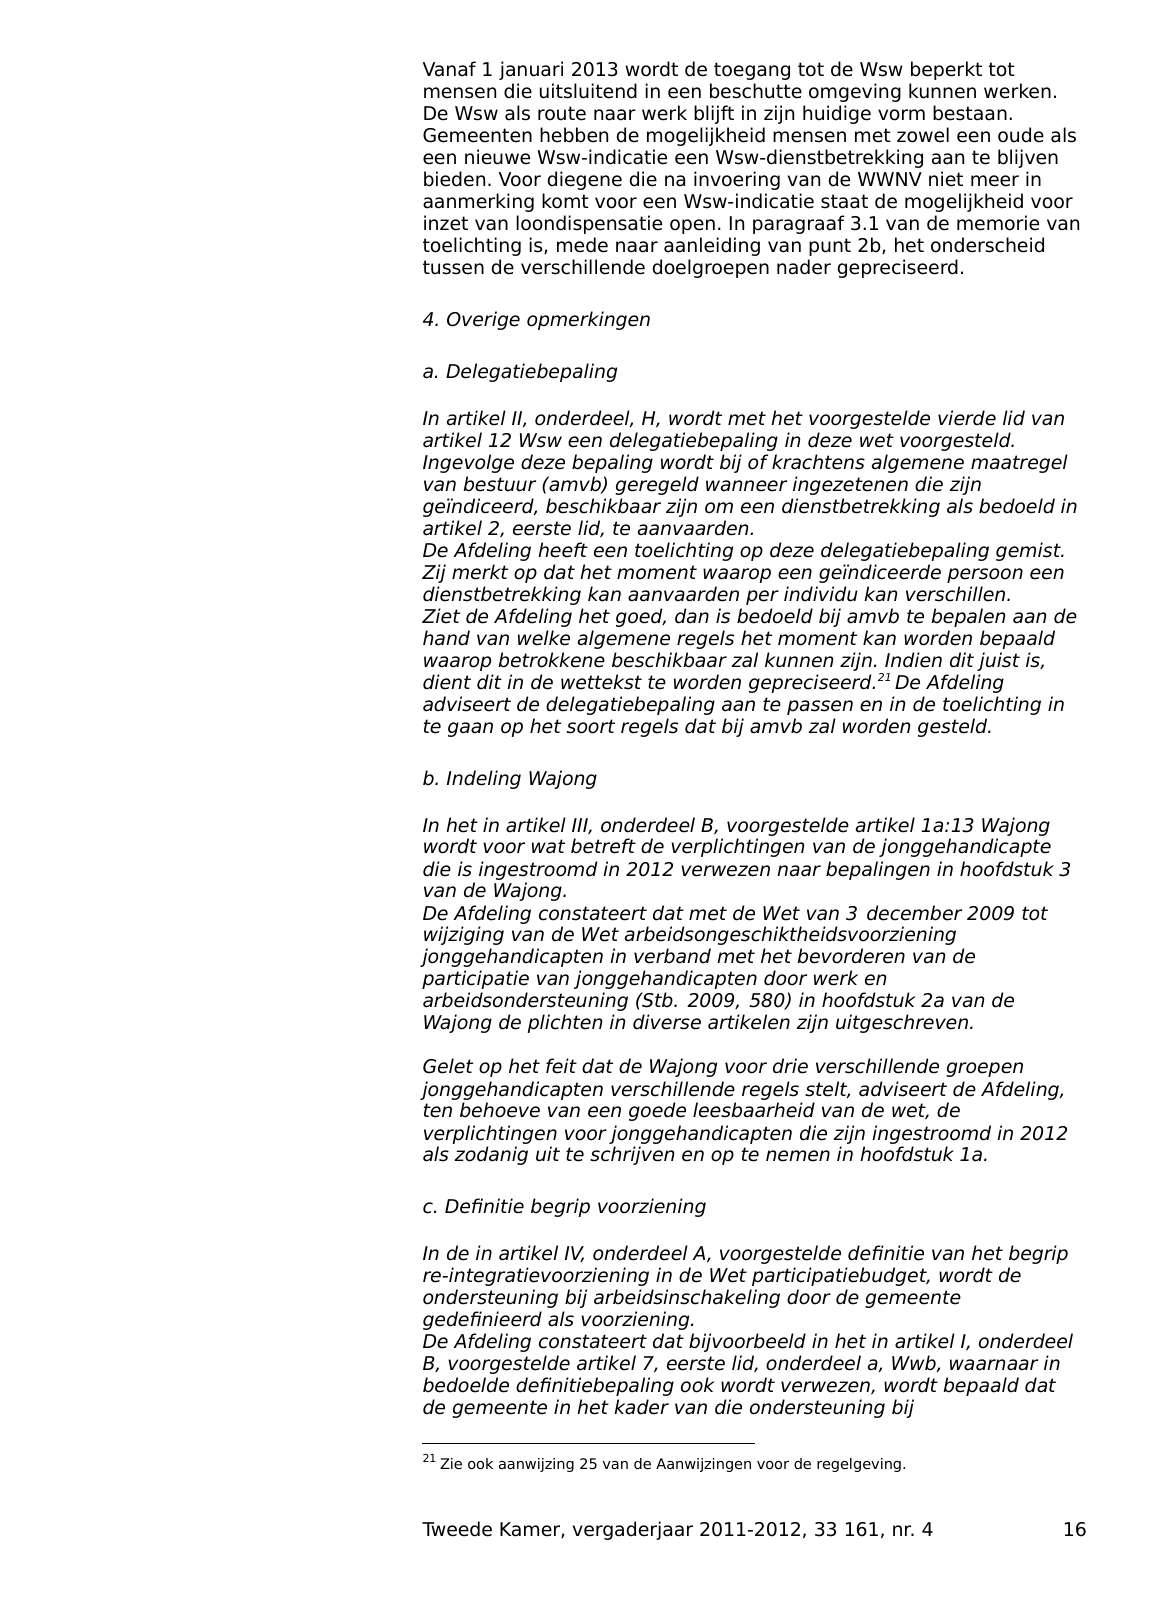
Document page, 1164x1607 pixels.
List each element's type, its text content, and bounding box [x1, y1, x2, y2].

subtitle a. Delegatiebepaling [422, 361, 1087, 383]
text In het in artikel III, onderdeel B, voorgestelde artikel 1a:13 Wajong wordt voor wat betreft de verplichtingen van de jonggehandicapte die is ingestroomd in 2012 verwezen naar bepalingen in hoofdstuk 3 van de Wajong. [422, 814, 1087, 902]
text Gelet op het feit dat de Wajong voor drie verschillende groepen jonggehandicapten verschillende regels stelt, adviseert de Afdeling, ten behoeve van een goede leesbaarheid van de wet, de verplichtingen voor jonggehandicapten die zijn ingestroomd in 2012 als zodanig uit te schrijven en op te nemen in hoofdstuk 1a. [422, 1056, 1087, 1166]
subtitle c. Definitie begrip voorziening [422, 1196, 1087, 1218]
text Zie ook aanwijzing 25 van de Aanwijzingen voor de regelgeving. [422, 1452, 1087, 1474]
subtitle 4. Overige opmerkingen [422, 309, 1087, 331]
subtitle b. Indeling Wajong [422, 767, 1087, 789]
text De Afdeling heeft een toelichting op deze delegatiebepaling gemist. Zij merkt op dat het moment waarop een geïndiceerde persoon een dienstbetrekking kan aanvaarden per individu kan verschillen. [422, 540, 1087, 606]
text Ziet de Afdeling het goed, dan is bedoeld bij amvb te bepalen aan de hand van welke algemene regels het moment kan worden bepaald waarop betrokkene beschikbaar zal kunnen zijn. Indien dit juist is, dient dit in de wettekst te worden gepreciseerd.De Afdeling adviseert de delegatiebepaling aan te passen en in de toelichting in te gaan op het soort regels dat bij amvb zal worden gesteld. [422, 606, 1087, 737]
text In artikel II, onderdeel, H, wordt met het voorgestelde vierde lid van artikel 12 Wsw een delegatiebepaling in deze wet voorgesteld. Ingevolge deze bepaling wordt bij of krachtens algemene maatregel van bestuur (amvb) geregeld wanneer ingezetenen die zijn geïndiceerd, beschikbaar zijn om een dienstbetrekking als bedoeld in artikel 2, eerste lid, te aanvaarden. [422, 408, 1087, 540]
text In de in artikel IV, onderdeel A, voorgestelde definitie van het begrip re-integratievoorziening in de Wet participatiebudget, wordt de ondersteuning bij arbeidsinschakeling door de gemeente gedefinieerd als voorziening. [422, 1243, 1087, 1331]
text De Afdeling constateert dat met de Wet van 3 december 2009 tot wijziging van de Wet arbeidsongeschiktheidsvoorziening jonggehandicapten in verband met het bevorderen van de participatie van jonggehandicapten door werk en arbeidsondersteuning (Stb. 2009, 580) in hoofdstuk 2a van de Wajong de plichten in diverse artikelen zijn uitgeschreven. [422, 902, 1087, 1034]
text De Afdeling constateert dat bijvoorbeeld in het in artikel I, onderdeel B, voorgestelde artikel 7, eerste lid, onderdeel a, Wwb, waarnaar in bedoelde definitiebepaling ook wordt verwezen, wordt bepaald dat de gemeente in het kader van die ondersteuning bij [422, 1331, 1087, 1419]
text Vanaf 1 januari 2013 wordt de toegang tot de Wsw beperkt tot mensen die uitsluitend in een beschutte omgeving kunnen werken. De Wsw als route naar werk blijft in zijn huidige vorm bestaan. Gemeenten hebben de mogelijkheid mensen met zowel een oude als een nieuwe Wsw-indicatie een Wsw-dienstbetrekking aan te blijven bieden. Voor diegene die na invoering van de WWNV niet meer in aanmerking komt voor een Wsw-indicatie staat de mogelijkheid voor inzet van loondispensatie open. In paragraaf 3.1 van de memorie van toelichting is, mede naar aanleiding van punt 2b, het onderscheid tussen de verschillende doelgroepen nader gepreciseerd. [422, 59, 1087, 279]
